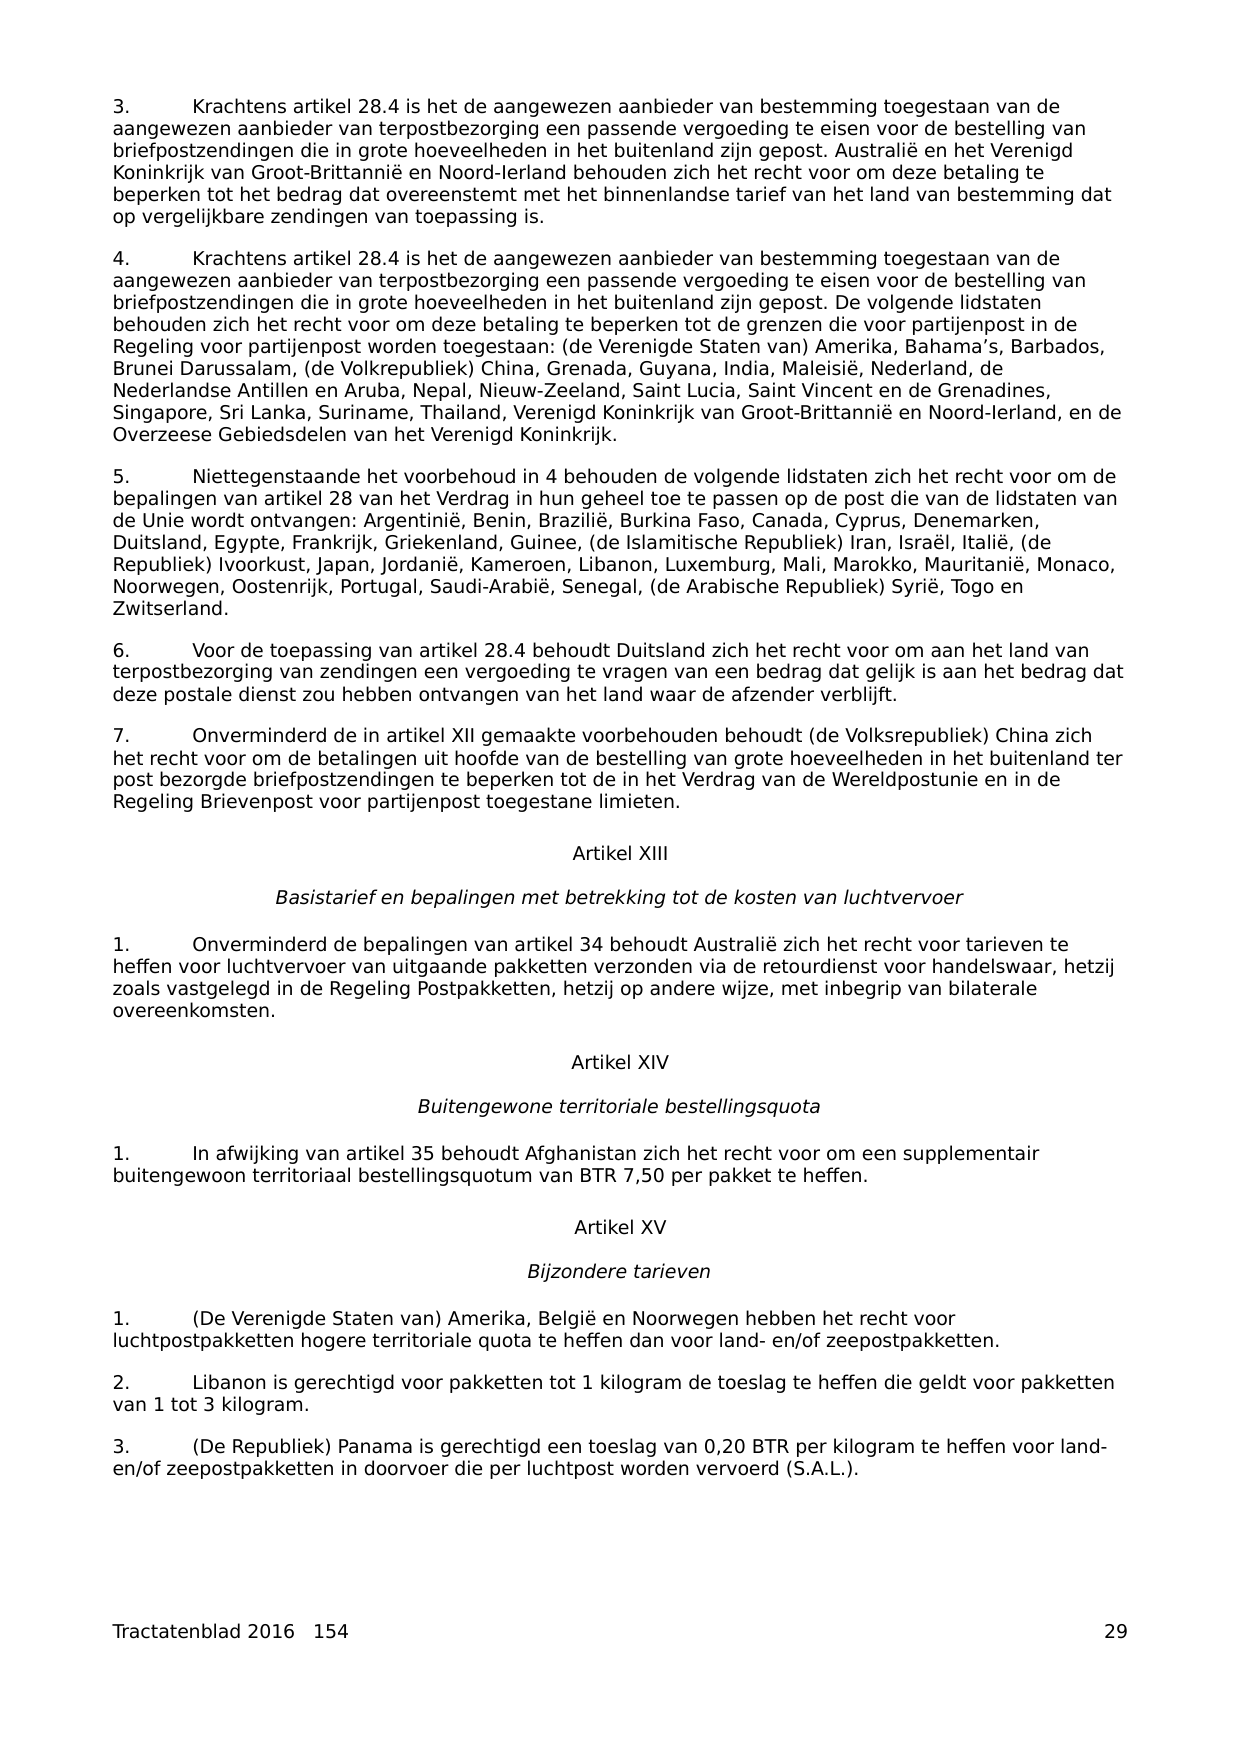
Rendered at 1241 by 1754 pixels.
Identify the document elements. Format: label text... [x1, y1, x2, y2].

text 1. (De Verenigde Staten van) Amerika, België en Noorwegen hebben het recht voor luchtpostpakketten hogere territoriale quota te heffen dan voor land- en/of zeepostpakketten. [112, 1308, 1128, 1352]
subtitle Artikel XIV Buitengewone territoriale bestellingsquota [112, 1052, 1128, 1118]
text 5. Niettegenstaande het voorbehoud in 4 behouden de volgende lidstaten zich het recht voor om de bepalingen van artikel 28 van het Verdrag in hun geheel toe te passen op de post die van de lidstaten van de Unie wordt ontvangen: Argentinië, Benin, Brazilië, Burkina Faso, Canada, Cyprus, Denemarken, Duitsland, Egypte, Frankrijk, Griekenland, Guinee, (de Islamitische Republiek) Iran, Israël, Italië, (de Republiek) Ivoorkust, Japan, Jordanië, Kameroen, Libanon, Luxemburg, Mali, Marokko, Mauritanië, Monaco, Noorwegen, Oostenrijk, Portugal, Saudi-Arabië, Senegal, (de Arabische Republiek) Syrië, Togo en Zwitserland. [112, 466, 1128, 619]
text 1. Onverminderd de bepalingen van artikel 34 behoudt Australië zich het recht voor tarieven te heffen voor luchtvervoer van uitgaande pakketten verzonden via de retourdienst voor handelswaar, hetzij zoals vastgelegd in de Regeling Postpakketten, hetzij op andere wijze, met inbegrip van bilaterale overeenkomsten. [112, 934, 1128, 1022]
text 7. Onverminderd de in artikel XII gemaakte voorbehouden behoudt (de Volksrepubliek) China zich het recht voor om de betalingen uit hoofde van de bestelling van grote hoeveelheden in het buitenland ter post bezorgde briefpostzendingen te beperken tot de in het Verdrag van de Wereldpostunie en in de Regeling Brievenpost voor partijenpost toegestane limieten. [112, 725, 1128, 813]
text 2. Libanon is gerechtigd voor pakketten tot 1 kilogram de toeslag te heffen die geldt voor pakketten van 1 tot 3 kilogram. [112, 1372, 1128, 1416]
text 3. Krachtens artikel 28.4 is het de aangewezen aanbieder van bestemming toegestaan van de aangewezen aanbieder van terpostbezorging een passende vergoeding te eisen voor de bestelling van briefpostzendingen die in grote hoeveelheden in het buitenland zijn gepost. Australië en het Verenigd Koninkrijk van Groot-Brittannië en Noord-Ierland behouden zich het recht voor om deze betaling te beperken tot het bedrag dat overeenstemt met het binnenlandse tarief van het land van bestemming dat op vergelijkbare zendingen van toepassing is. [112, 96, 1128, 228]
text 3. (De Republiek) Panama is gerechtigd een toeslag van 0,20 BTR per kilogram te heffen voor land- en/of zeepostpakketten in doorvoer die per luchtpost worden vervoerd (S.A.L.). [112, 1436, 1128, 1480]
subtitle Artikel XV Bijzondere tarieven [112, 1217, 1128, 1283]
subtitle Artikel XIII Basistarief en bepalingen met betrekking tot de kosten van luchtvervoer [112, 843, 1128, 909]
text 1. In afwijking van artikel 35 behoudt Afghanistan zich het recht voor om een supplementair buitengewoon territoriaal bestellingsquotum van BTR 7,50 per pakket te heffen. [112, 1143, 1128, 1187]
text 6. Voor de toepassing van artikel 28.4 behoudt Duitsland zich het recht voor om aan het land van terpostbezorging van zendingen een vergoeding te vragen van een bedrag dat gelijk is aan het bedrag dat deze postale dienst zou hebben ontvangen van het land waar de afzender verblijft. [112, 639, 1128, 705]
text 4. Krachtens artikel 28.4 is het de aangewezen aanbieder van bestemming toegestaan van de aangewezen aanbieder van terpostbezorging een passende vergoeding te eisen voor de bestelling van briefpostzendingen die in grote hoeveelheden in het buitenland zijn gepost. De volgende lidstaten behouden zich het recht voor om deze betaling te beperken tot de grenzen die voor partijenpost in de Regeling voor partijenpost worden toegestaan: (de Verenigde Staten van) Amerika, Bahama’s, Barbados, Brunei Darussalam, (de Volkrepubliek) China, Grenada, Guyana, India, Maleisië, Nederland, de Nederlandse Antillen en Aruba, Nepal, Nieuw-Zeeland, Saint Lucia, Saint Vincent en de Grenadines, Singapore, Sri Lanka, Suriname, Thailand, Verenigd Koninkrijk van Groot-Brittannië en Noord-Ierland, en de Overzeese Gebiedsdelen van het Verenigd Koninkrijk. [112, 248, 1128, 446]
